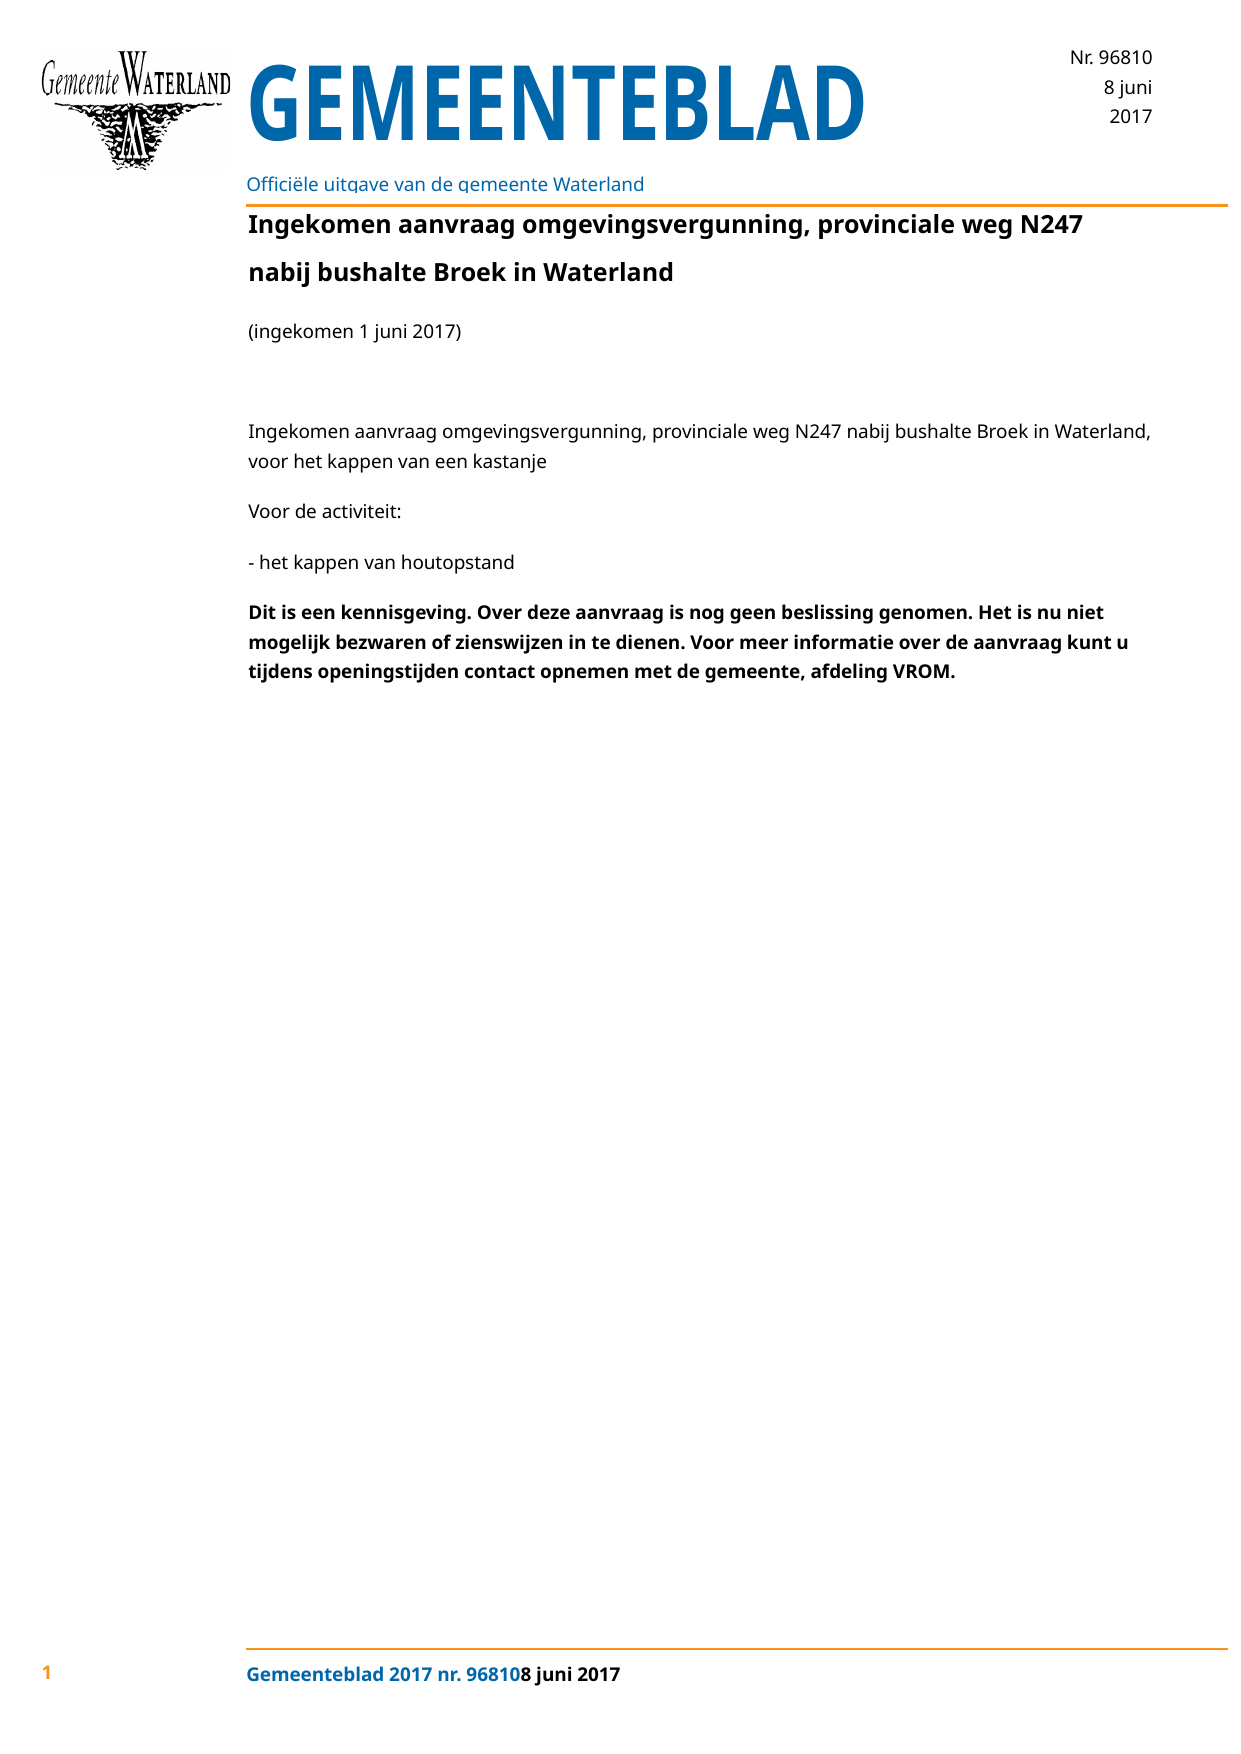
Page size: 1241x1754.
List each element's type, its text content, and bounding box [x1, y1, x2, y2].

text Ingekomen aanvraag omgevingsvergunning, provinciale weg N247 nabij bushalte Broek in Waterland, voor het kappen van een kastanje [248, 419, 1152, 474]
picture [41, 47, 231, 172]
text Ingekomen aanvraag omgevingsvergunning, provinciale weg N247 nabij bushalte Broek in Waterland [248, 207, 1152, 288]
text Dit is een kennisgeving. Over deze aanvraag is nog geen beslissing genomen. Het is nu niet mogelijk bezwaren of zienswijzen in te dienen. Voor meer informatie over de aanvraag kunt u tijdens openingstijden contact opnemen met de gemeente, afdeling VROM. [248, 599, 1152, 684]
text (ingekomen 1 juni 2017) [248, 318, 1152, 344]
text - het kappen van houtopstand [248, 549, 1152, 575]
text Voor de activiteit: [248, 499, 1152, 524]
